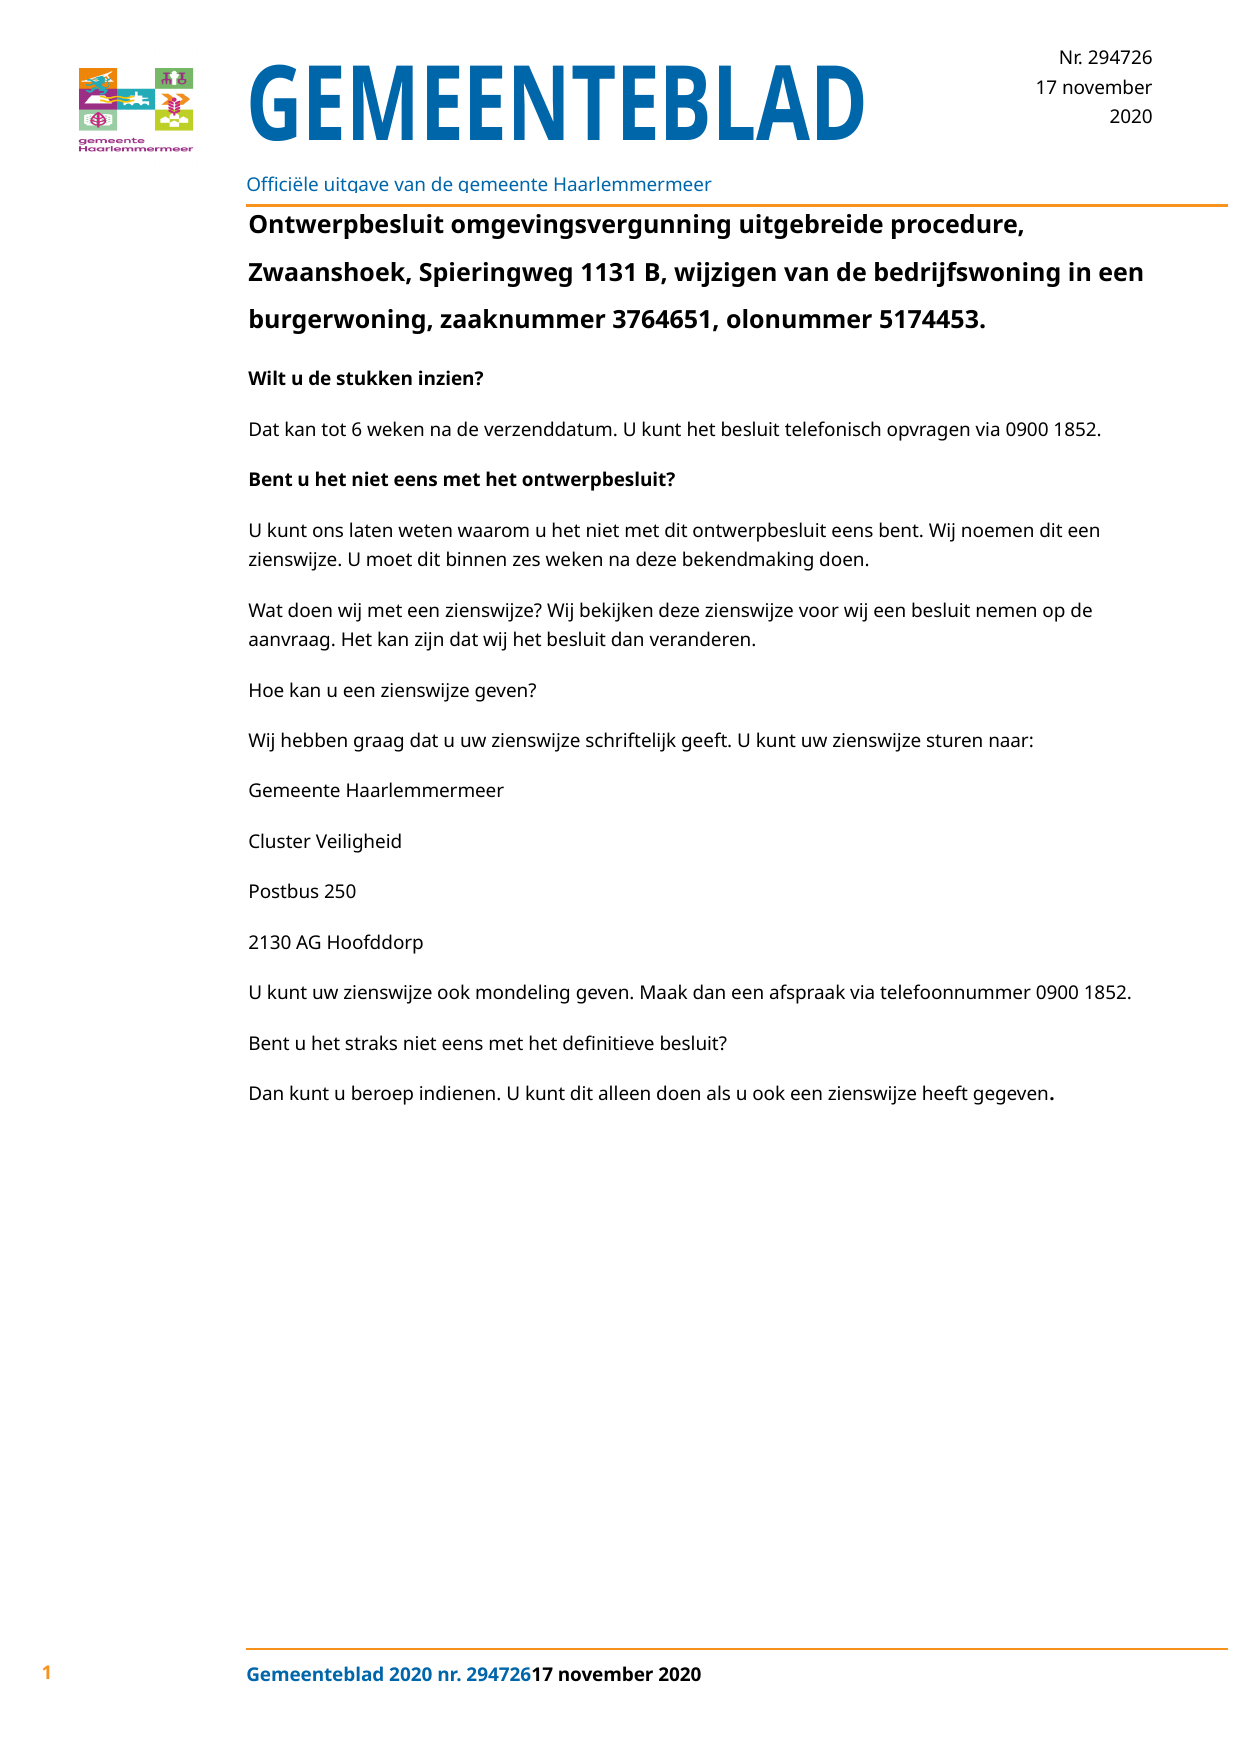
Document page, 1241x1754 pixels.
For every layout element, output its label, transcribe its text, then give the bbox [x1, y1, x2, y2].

text Wilt u de stukken inzien? [248, 366, 1152, 391]
text Cluster Veiligheid [248, 828, 1152, 854]
text U kunt ons laten weten waarom u het niet met dit ontwerpbesluit eens bent. Wij noemen dit een zienswijze. U moet dit binnen zes weken na deze bekendmaking doen. [248, 517, 1152, 572]
text Gemeente Haarlemmermeer [248, 778, 1152, 803]
text Hoe kan u een zienswijze geven? [248, 677, 1152, 702]
text Dat kan tot 6 weken na de verzenddatum. U kunt het besluit telefonisch opvragen via 0900 1852. [248, 416, 1152, 442]
picture [41, 47, 231, 172]
text Dan kunt u beroep indienen. U kunt dit alleen doen als u ook een zienswijze heeft gegeven. [248, 1080, 1152, 1106]
text Bent u het straks niet eens met het definitieve besluit? [248, 1030, 1152, 1055]
text Postbus 250 [248, 878, 1152, 904]
text Bent u het niet eens met het ontwerpbesluit? [248, 466, 1152, 492]
text Wij hebben graag dat u uw zienswijze schriftelijk geeft. U kunt uw zienswijze sturen naar: [248, 727, 1152, 753]
text Ontwerpbesluit omgevingsvergunning uitgebreide procedure, Zwaanshoek, Spieringweg 1131 B, wijzigen van de bedrijfswoning in een burgerwoning, zaaknummer 3764651, olonummer 5174453. [248, 207, 1152, 336]
text U kunt uw zienswijze ook mondeling geven. Maak dan een afspraak via telefoonnummer 0900 1852. [248, 979, 1152, 1005]
text Wat doen wij met een zienswijze? Wij bekijken deze zienswijze voor wij een besluit nemen op de aanvraag. Het kan zijn dat wij het besluit dan veranderen. [248, 597, 1152, 652]
text 2130 AG Hoofddorp [248, 929, 1152, 954]
